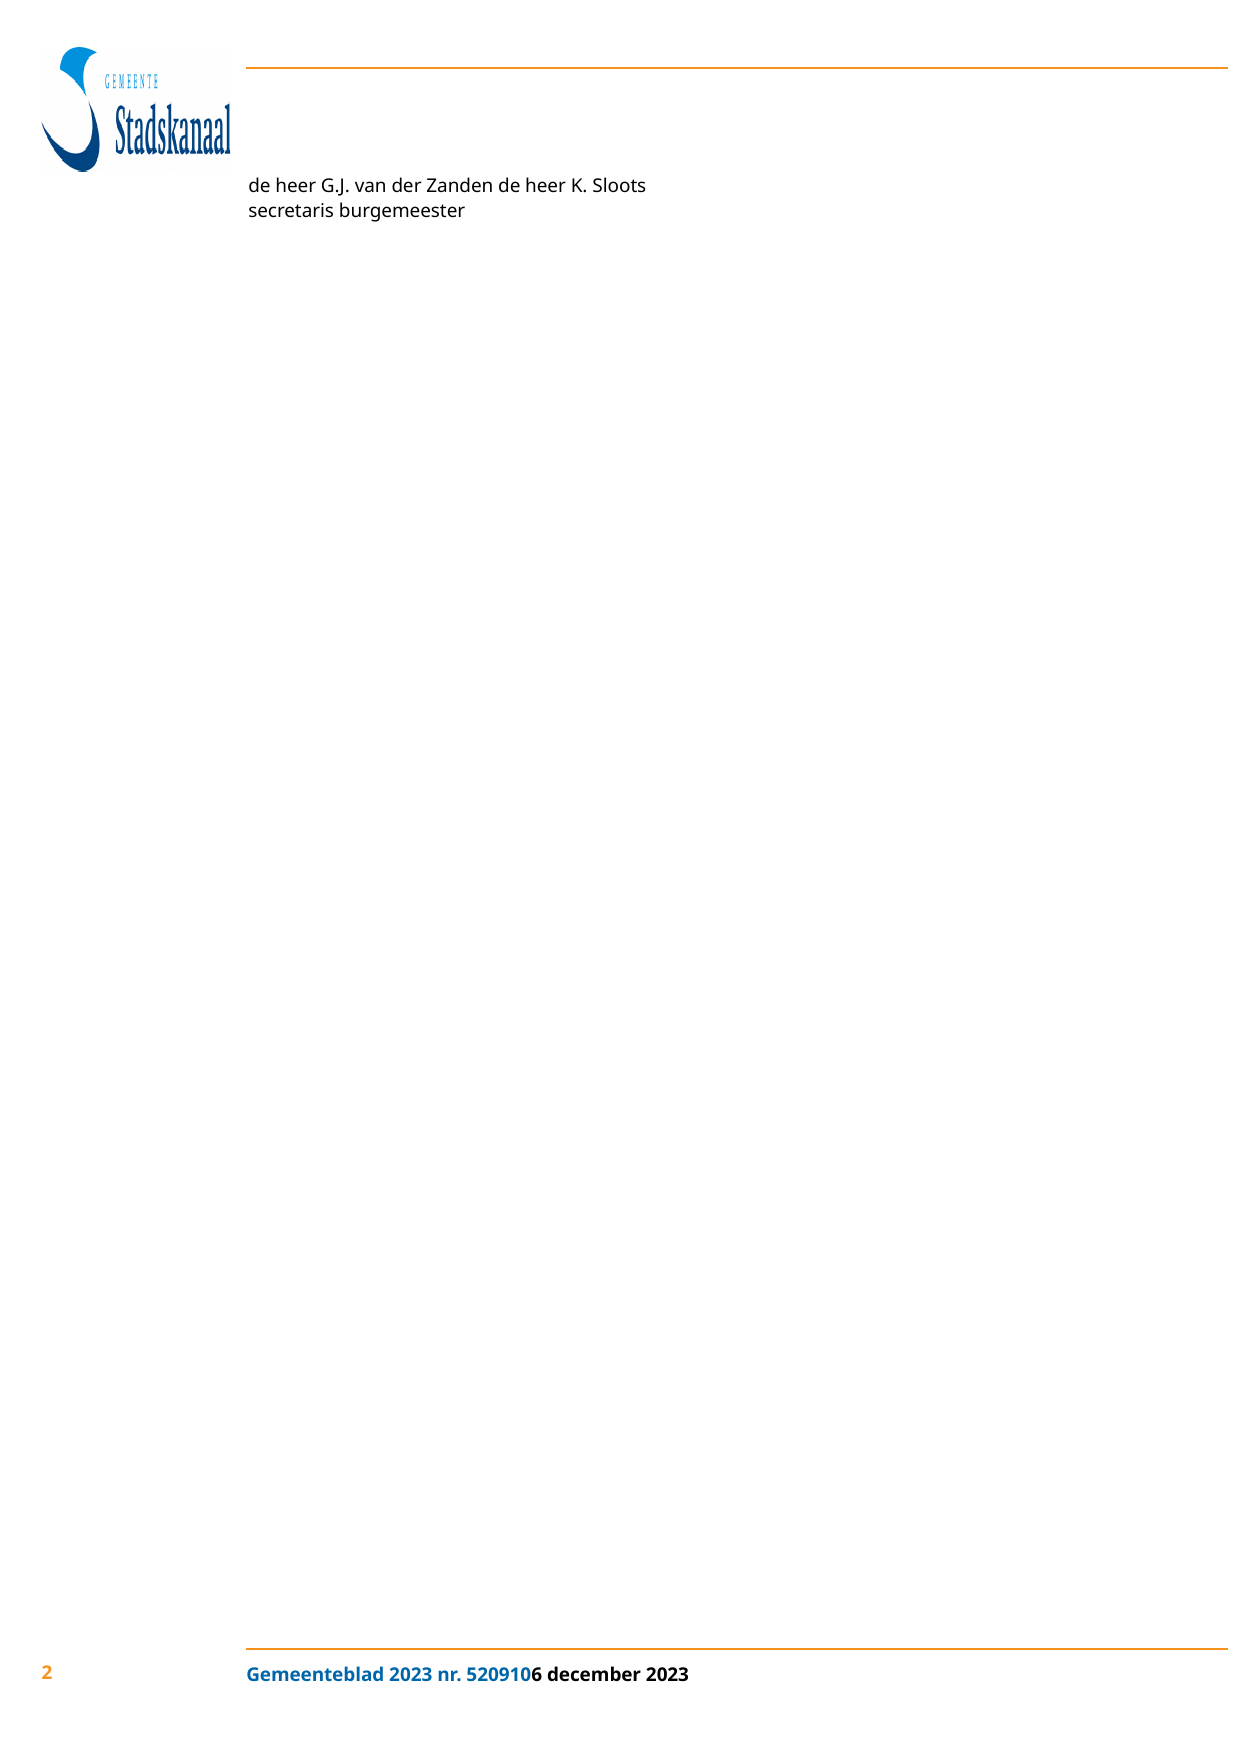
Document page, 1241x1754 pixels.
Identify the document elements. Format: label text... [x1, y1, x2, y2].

text de heer G.J. van der Zanden de heer K. Sloots [248, 172, 1152, 198]
text secretaris burgemeester [248, 198, 1152, 223]
picture [41, 47, 231, 172]
